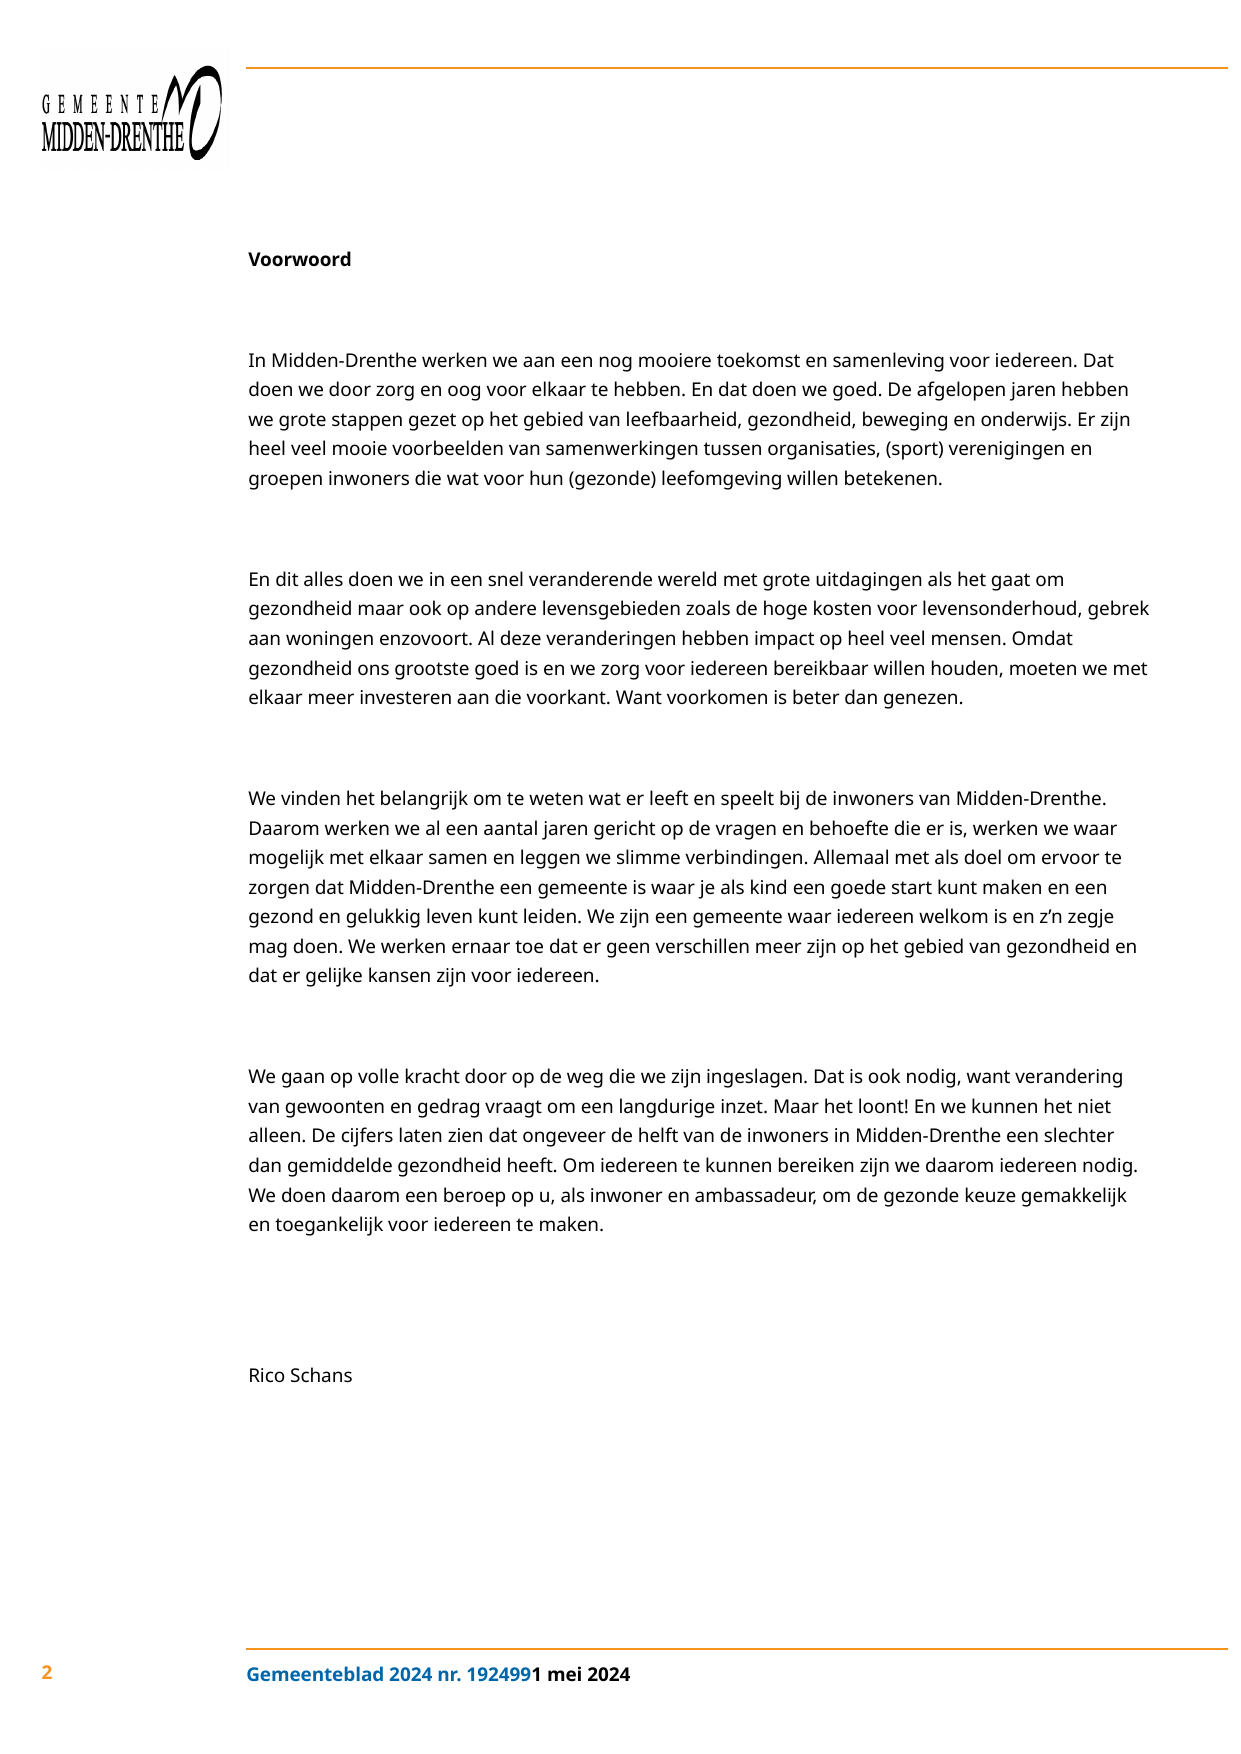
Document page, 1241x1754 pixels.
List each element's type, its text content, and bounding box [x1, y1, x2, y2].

text Rico Schans [248, 1363, 1152, 1388]
text In Midden-Drenthe werken we aan een nog mooiere toekomst en samenleving voor iedereen. Dat doen we door zorg en oog voor elkaar te hebben. En dat doen we goed. De afgelopen jaren hebben we grote stappen gezet op het gebied van leefbaarheid, gezondheid, beweging en onderwijs. Er zijn heel veel mooie voorbeelden van samenwerkingen tussen organisaties, (sport) verenigingen en groepen inwoners die wat voor hun (gezonde) leefomgeving willen betekenen. [248, 347, 1152, 491]
picture [41, 47, 231, 172]
text Voorwoord [248, 246, 1152, 272]
text We vinden het belangrijk om te weten wat er leeft en speelt bij de inwoners van Midden-Drenthe. Daarom werken we al een aantal jaren gericht op de vragen en behoefte die er is, werken we waar mogelijk met elkaar samen en leggen we slimme verbindingen. Allemaal met als doel om ervoor te zorgen dat Midden-Drenthe een gemeente is waar je als kind een goede start kunt maken en een gezond en gelukkig leven kunt leiden. We zijn een gemeente waar iedereen welkom is en z’n zegje mag doen. We werken ernaar toe dat er geen verschillen meer zijn op het gebied van gezondheid en dat er gelijke kansen zijn voor iedereen. [248, 785, 1152, 988]
text En dit alles doen we in een snel veranderende wereld met grote uitdagingen als het gaat om gezondheid maar ook op andere levensgebieden zoals de hoge kosten voor levensonderhoud, gebrek aan woningen enzovoort. Al deze veranderingen hebben impact op heel veel mensen. Omdat gezondheid ons grootste goed is en we zorg voor iedereen bereikbaar willen houden, moeten we met elkaar meer investeren aan die voorkant. Want voorkomen is beter dan genezen. [248, 566, 1152, 710]
text We gaan op volle kracht door op de weg die we zijn ingeslagen. Dat is ook nodig, want verandering van gewoonten en gedrag vraagt om een langdurige inzet. Maar het loont! En we kunnen het niet alleen. De cijfers laten zien dat ongeveer de helft van de inwoners in Midden-Drenthe een slechter dan gemiddelde gezondheid heeft. Om iedereen te kunnen bereiken zijn we daarom iedereen nodig. We doen daarom een beroep op u, als inwoner en ambassadeur, om de gezonde keuze gemakkelijk en toegankelijk voor iedereen te maken. [248, 1063, 1152, 1237]
